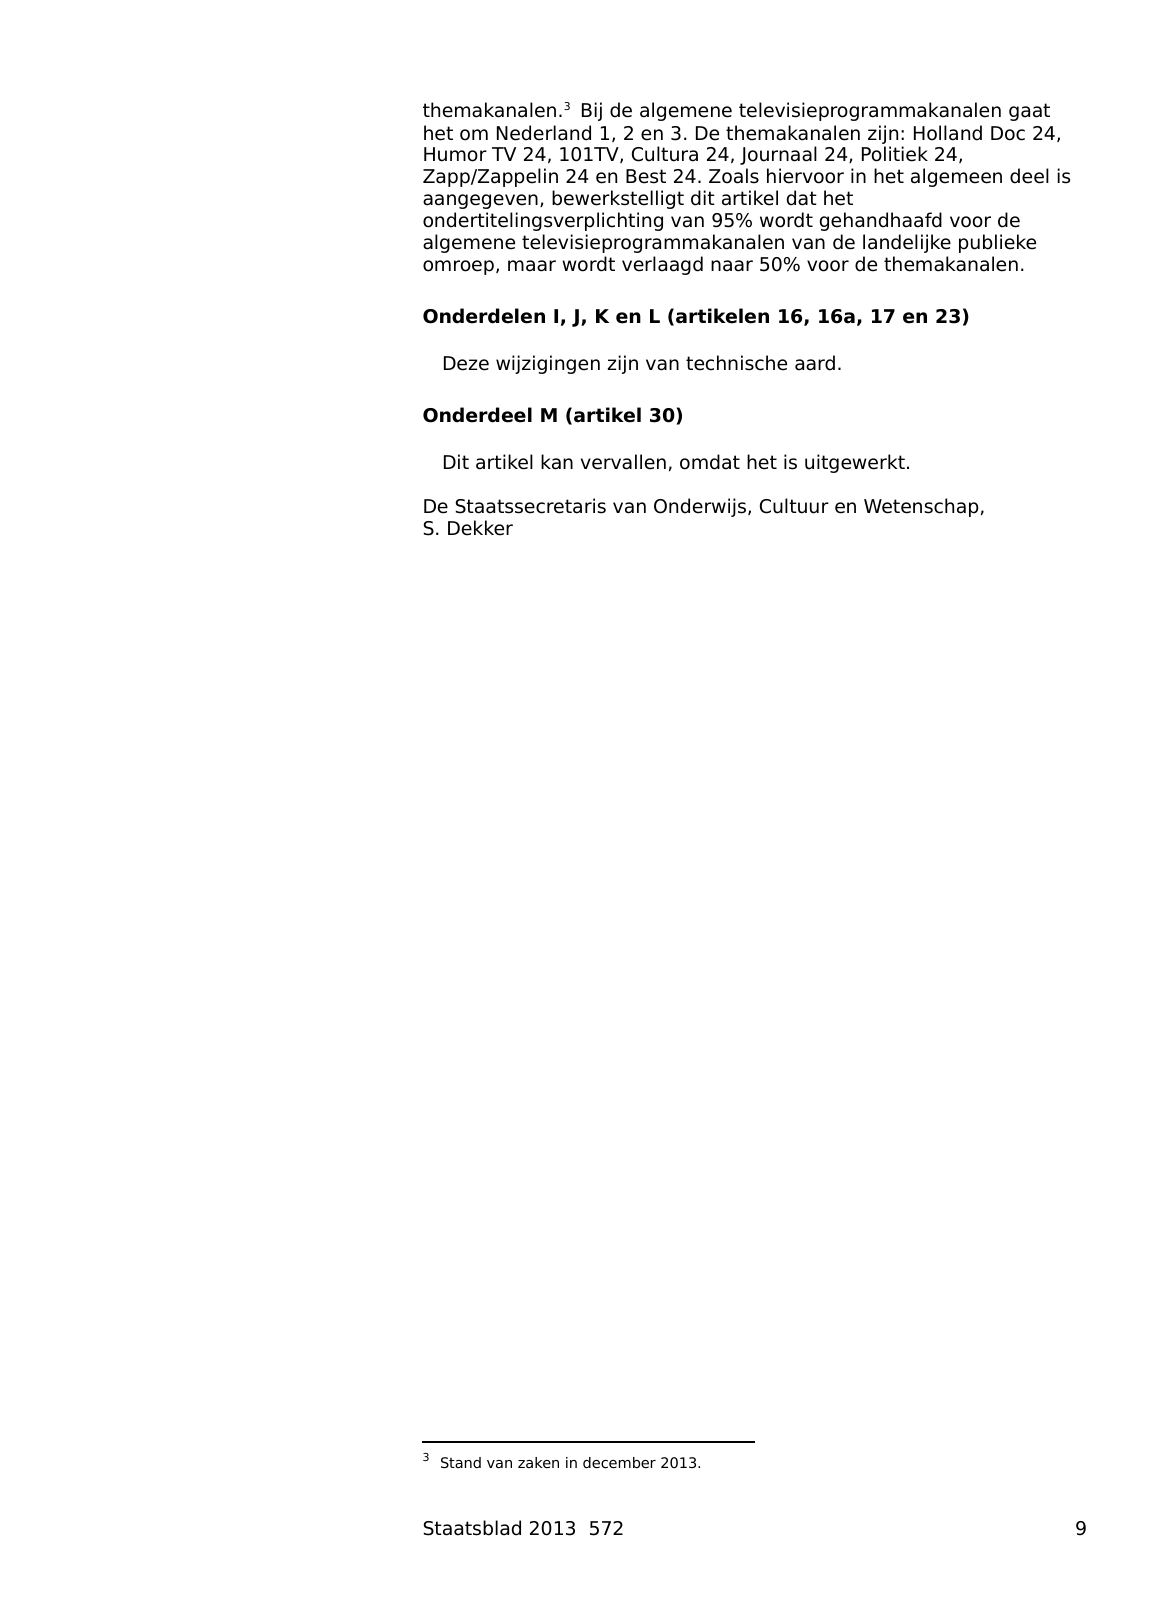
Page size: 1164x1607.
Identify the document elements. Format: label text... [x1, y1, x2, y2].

subtitle Onderdeel M (artikel 30) [422, 405, 1087, 427]
text De Staatssecretaris van Onderwijs, Cultuur en Wetenschap, S. Dekker [422, 496, 1087, 540]
subtitle Onderdelen I, J, K en L (artikelen 16, 16a, 17 en 23) [422, 306, 1087, 328]
text Dit artikel kan vervallen, omdat het is uitgewerkt. [422, 452, 1087, 474]
text Deze wijzigingen zijn van technische aard. [422, 353, 1087, 375]
text Stand van zaken in december 2013. [422, 1451, 1087, 1473]
text themakanalen. Bij de algemene televisieprogrammakanalen gaat het om Nederland 1, 2 en 3. De themakanalen zijn: Holland Doc 24, Humor TV 24, 101TV, Cultura 24, Journaal 24, Politiek 24, Zapp/Zappelin 24 en Best 24. Zoals hiervoor in het algemeen deel is aangegeven, bewerkstelligt dit artikel dat het ondertitelingsverplichting van 95% wordt gehandhaafd voor de algemene televisieprogrammakanalen van de landelijke publieke omroep, maar wordt verlaagd naar 50% voor de themakanalen. [422, 100, 1087, 276]
